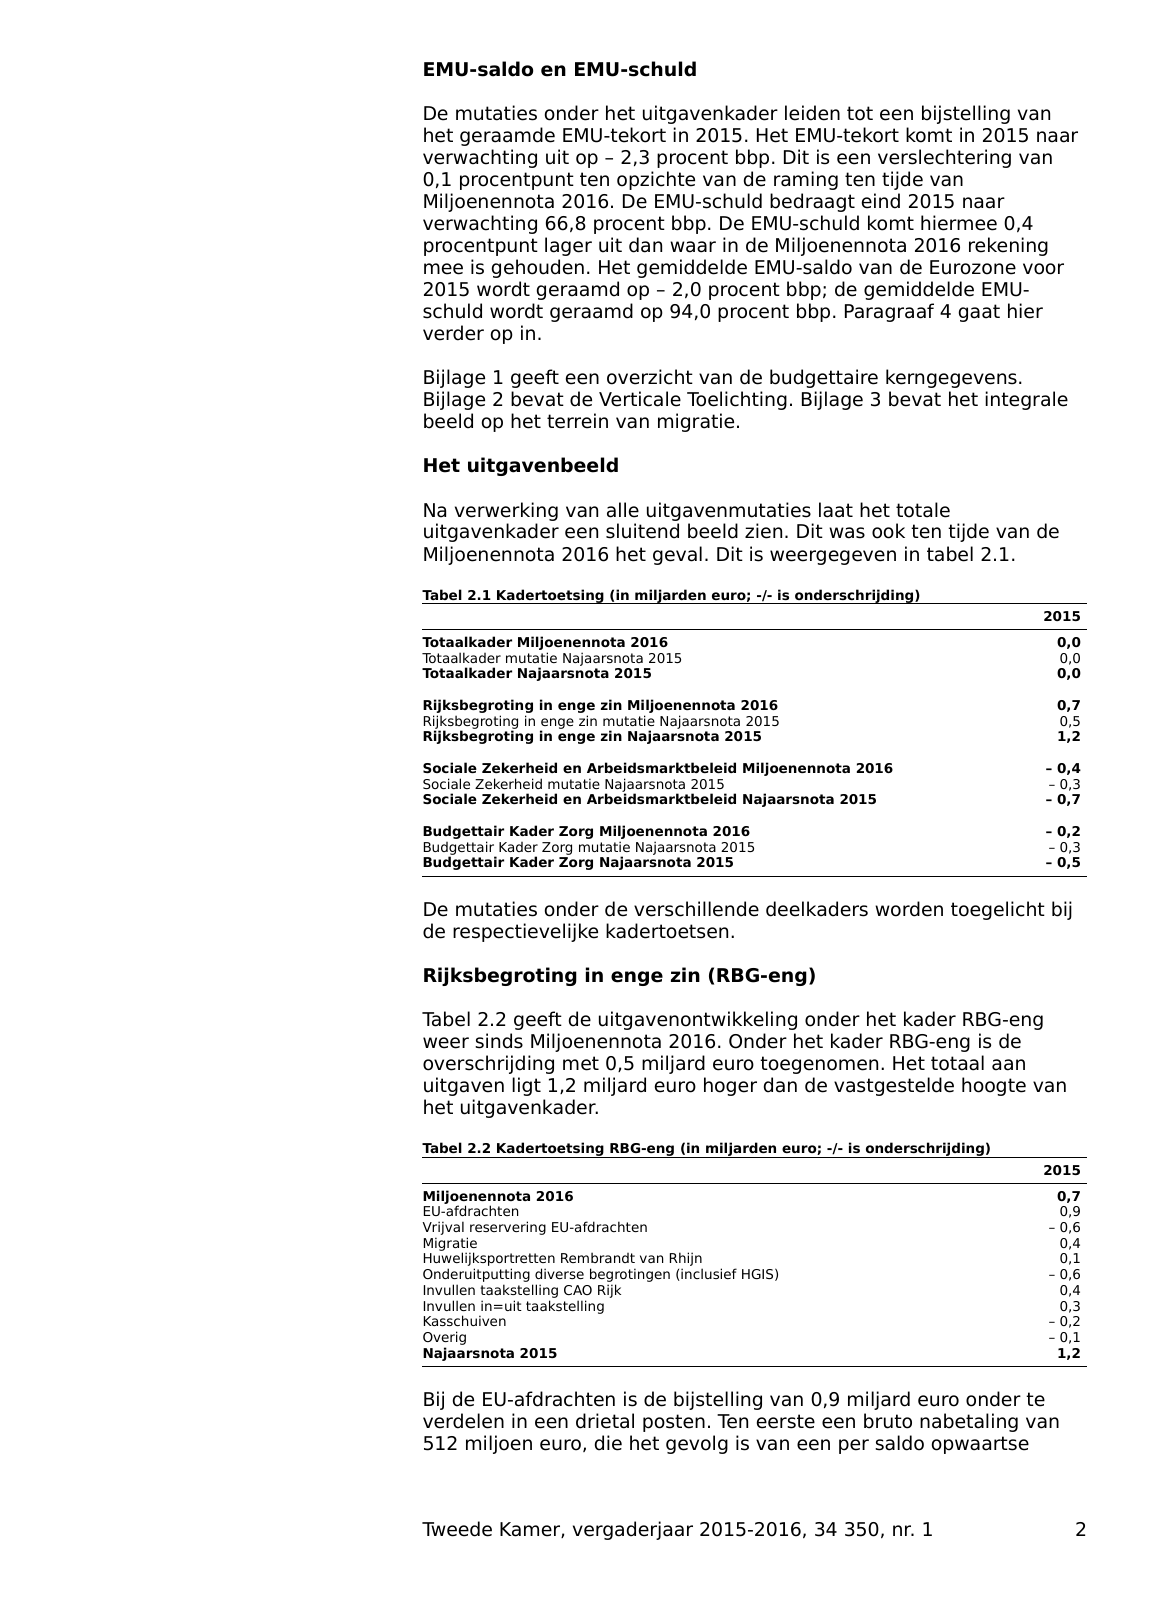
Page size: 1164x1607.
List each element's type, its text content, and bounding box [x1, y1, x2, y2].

table_cell – 0,3 [982, 776, 1087, 792]
subtitle Rijksbegroting in enge zin (RBG-eng) [422, 965, 1087, 987]
table_cell 0,4 [973, 1283, 1087, 1298]
table_cell – 0,2 [982, 824, 1087, 839]
table_cell EU-afdrachten [422, 1204, 973, 1220]
table_cell [422, 808, 982, 824]
table_cell 1,2 [973, 1346, 1087, 1366]
table_cell Migratie [422, 1236, 973, 1251]
table_cell 0,5 [982, 714, 1087, 729]
table_cell 2015 [973, 1158, 1087, 1183]
table_header Tabel 2.1 Kadertoetsing (in miljarden euro; -/- is onderschrijding) [422, 587, 1087, 603]
table_cell 0,4 [973, 1236, 1087, 1251]
table_cell Invullen in=uit taakstelling [422, 1299, 973, 1314]
table_cell 1,2 [982, 729, 1087, 745]
table_cell 0,0 [982, 666, 1087, 682]
subtitle EMU-saldo en EMU-schuld [422, 59, 1087, 81]
table_cell – 0,6 [973, 1220, 1087, 1236]
text Na verwerking van alle uitgavenmutaties laat het totale uitgavenkader een sluitend beeld zien. Dit was ook ten tijde van de Miljoenennota 2016 het geval. Dit is weergegeven in tabel 2.1. [422, 499, 1087, 565]
table_cell Najaarsnota 2015 [422, 1346, 973, 1366]
table_cell Huwelijksportretten Rembrandt van Rhijn [422, 1251, 973, 1267]
table_cell Totaalkader mutatie Najaarsnota 2015 [422, 651, 982, 666]
table_cell [422, 745, 982, 761]
table_cell Rijksbegroting in enge zin Najaarsnota 2015 [422, 729, 982, 745]
table_cell 0,7 [982, 698, 1087, 713]
table_cell 0,1 [973, 1251, 1087, 1267]
table_cell Overig [422, 1330, 973, 1346]
table_cell Onderuitputting diverse begrotingen (inclusief HGIS) [422, 1267, 973, 1283]
table_cell Vrijval reservering EU-afdrachten [422, 1220, 973, 1236]
subtitle Het uitgavenbeeld [422, 455, 1087, 477]
table_cell 0,7 [973, 1184, 1087, 1204]
table_cell 0,0 [982, 651, 1087, 666]
table_cell 0,9 [973, 1204, 1087, 1220]
table_cell Totaalkader Najaarsnota 2015 [422, 666, 982, 682]
table_cell [982, 745, 1087, 761]
table_cell Sociale Zekerheid en Arbeidsmarktbeleid Miljoenennota 2016 [422, 761, 982, 776]
table_cell 0,0 [982, 630, 1087, 651]
table_cell Rijksbegroting in enge zin Miljoenennota 2016 [422, 698, 982, 713]
table_cell – 0,3 [982, 839, 1087, 855]
table_cell Invullen taakstelling CAO Rijk [422, 1283, 973, 1298]
table_cell – 0,4 [982, 761, 1087, 776]
table_cell [982, 808, 1087, 824]
table_cell – 0,7 [982, 792, 1087, 808]
table_cell [422, 1158, 973, 1183]
table_cell – 0,2 [973, 1314, 1087, 1330]
table_cell [422, 604, 982, 629]
table_cell Rijksbegroting in enge zin mutatie Najaarsnota 2015 [422, 714, 982, 729]
text Bijlage 1 geeft een overzicht van de budgettaire kerngegevens. Bijlage 2 bevat de Verticale Toelichting. Bijlage 3 bevat het integrale beeld op het terrein van migratie. [422, 367, 1087, 433]
table_cell – 0,1 [973, 1330, 1087, 1346]
table_cell Budgettair Kader Zorg mutatie Najaarsnota 2015 [422, 839, 982, 855]
table_cell Sociale Zekerheid en Arbeidsmarktbeleid Najaarsnota 2015 [422, 792, 982, 808]
table_cell Sociale Zekerheid mutatie Najaarsnota 2015 [422, 776, 982, 792]
table_cell Miljoenennota 2016 [422, 1184, 973, 1204]
text De mutaties onder de verschillende deelkaders worden toegelicht bij de respectievelijke kadertoetsen. [422, 899, 1087, 943]
table_cell Totaalkader Miljoenennota 2016 [422, 630, 982, 651]
table_cell Budgettair Kader Zorg Najaarsnota 2015 [422, 855, 982, 876]
table_cell [422, 682, 982, 698]
table_cell Kasschuiven [422, 1314, 973, 1330]
text Bij de EU-afdrachten is de bijstelling van 0,9 miljard euro onder te verdelen in een drietal posten. Ten eerste een bruto nabetaling van 512 miljoen euro, die het gevolg is van een per saldo opwaartse [422, 1389, 1087, 1455]
table_cell Budgettair Kader Zorg Miljoenennota 2016 [422, 824, 982, 839]
table_cell 0,3 [973, 1299, 1087, 1314]
table_cell – 0,6 [973, 1267, 1087, 1283]
table_cell [982, 682, 1087, 698]
table_cell – 0,5 [982, 855, 1087, 876]
text Tabel 2.2 geeft de uitgavenontwikkeling onder het kader RBG-eng weer sinds Miljoenennota 2016. Onder het kader RBG-eng is de overschrijding met 0,5 miljard euro toegenomen. Het totaal aan uitgaven ligt 1,2 miljard euro hoger dan de vastgestelde hoogte van het uitgavenkader. [422, 1009, 1087, 1119]
text De mutaties onder het uitgavenkader leiden tot een bijstelling van het geraamde EMU-tekort in 2015. Het EMU-tekort komt in 2015 naar verwachting uit op – 2,3 procent bbp. Dit is een verslechtering van 0,1 procentpunt ten opzichte van de raming ten tijde van Miljoenennota 2016. De EMU-schuld bedraagt eind 2015 naar verwachting 66,8 procent bbp. De EMU-schuld komt hiermee 0,4 procentpunt lager uit dan waar in de Miljoenennota 2016 rekening mee is gehouden. Het gemiddelde EMU-saldo van de Eurozone voor 2015 wordt geraamd op – 2,0 procent bbp; de gemiddelde EMU-schuld wordt geraamd op 94,0 procent bbp. Paragraaf 4 gaat hier verder op in. [422, 103, 1087, 345]
table_header Tabel 2.2 Kadertoetsing RBG-eng (in miljarden euro; -/- is onderschrijding) [422, 1141, 1087, 1157]
table_cell 2015 [982, 604, 1087, 629]
